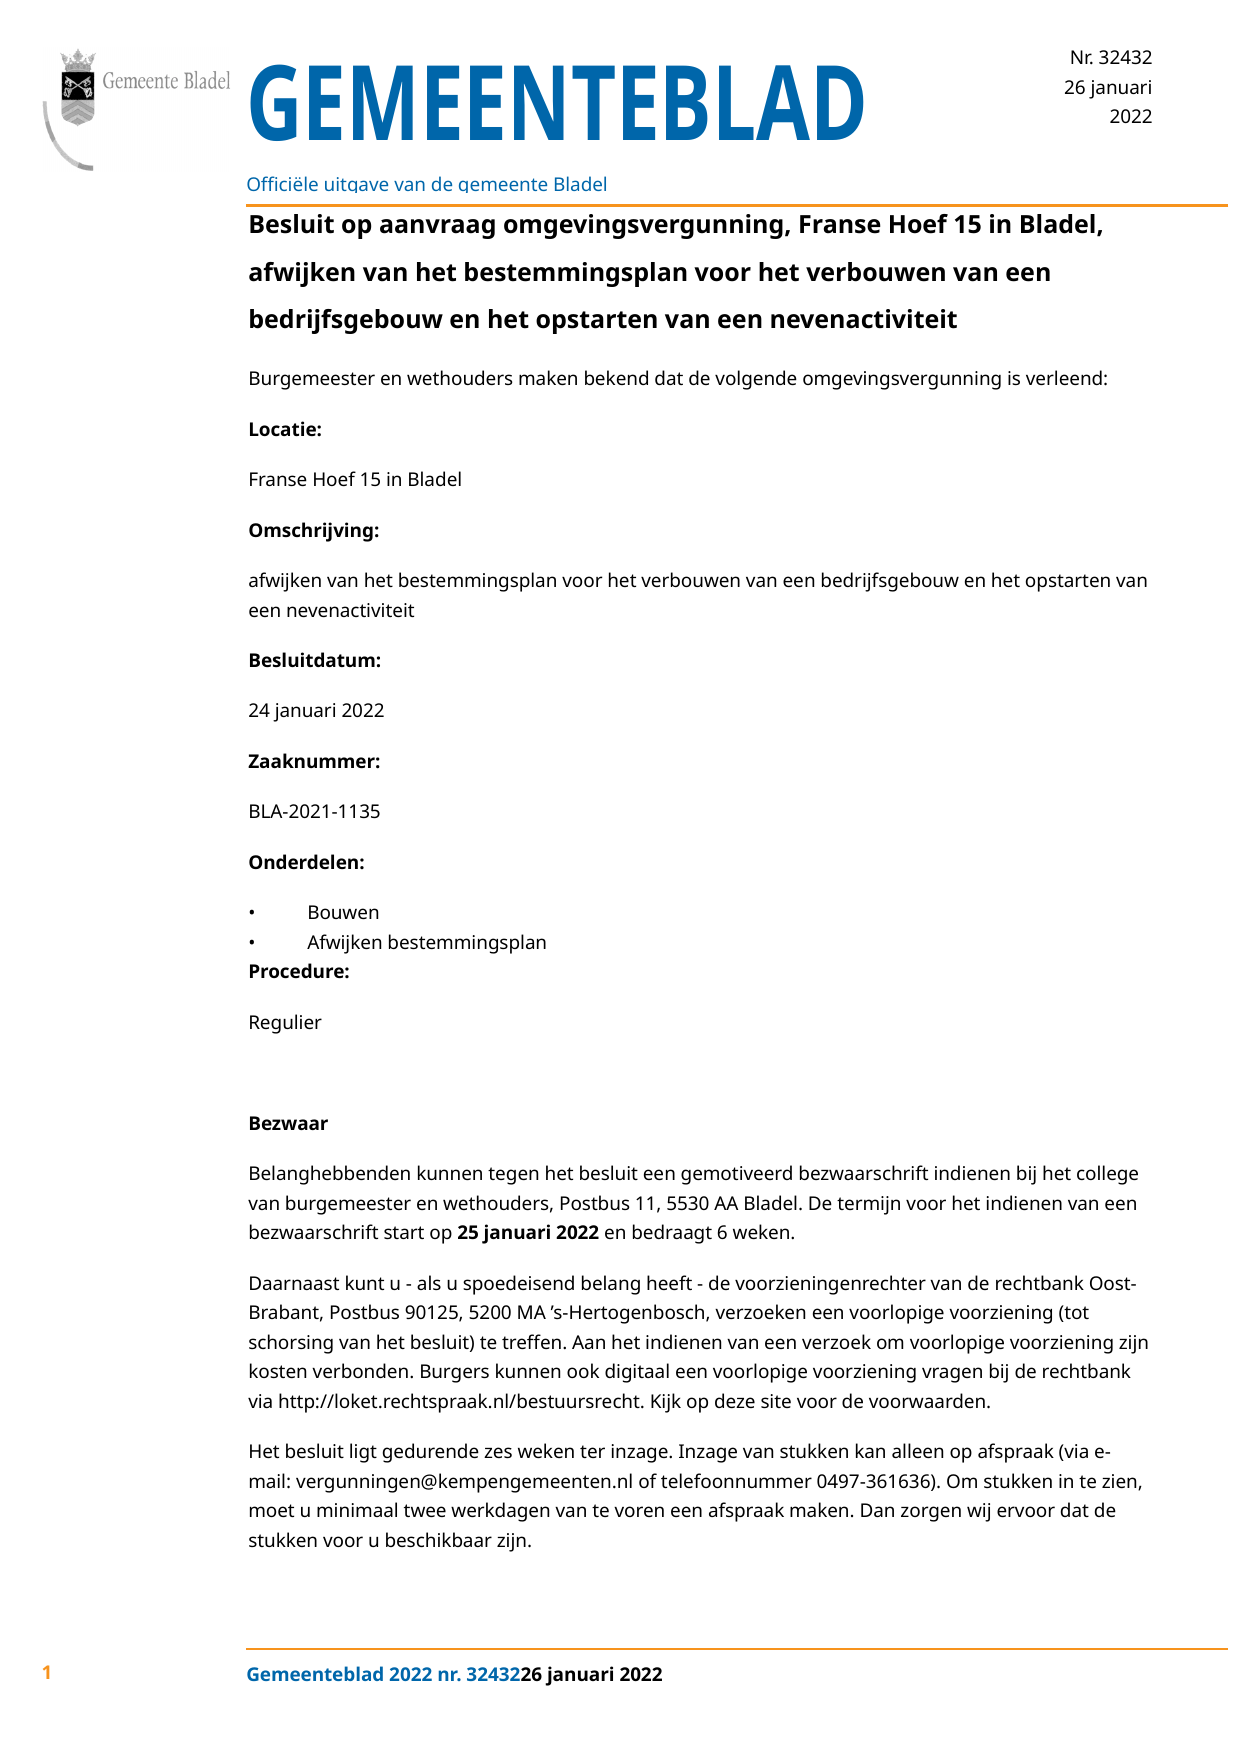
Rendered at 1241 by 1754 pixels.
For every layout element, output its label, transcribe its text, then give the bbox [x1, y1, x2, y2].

picture [41, 47, 231, 172]
text Procedure: [248, 958, 1152, 984]
text afwijken van het bestemmingsplan voor het verbouwen van een bedrijfsgebouw en het opstarten van een nevenactiviteit [248, 567, 1152, 622]
text Belanghebbenden kunnen tegen het besluit een gemotiveerd bezwaarschrift indienen bij het college van burgemeester en wethouders, Postbus 11, 5530 AA Bladel. De termijn voor het indienen van een bezwaarschrift start op 25 januari 2022 en bedraagt 6 weken. [248, 1160, 1152, 1245]
text Bezwaar [248, 1110, 1152, 1135]
text Franse Hoef 15 in Bladel [248, 466, 1152, 492]
text Regulier [248, 1009, 1152, 1034]
text Besluitdatum: [248, 647, 1152, 673]
text Omschrijving: [248, 517, 1152, 542]
text Het besluit ligt gedurende zes weken ter inzage. Inzage van stukken kan alleen op afspraak (via e-mail: vergunningen@kempengemeenten.nl of telefoonnummer 0497-361636). Om stukken in te zien, moet u minimaal twee werkdagen van te voren een afspraak maken. Dan zorgen wij ervoor dat de stukken voor u beschikbaar zijn. [248, 1438, 1152, 1553]
list Bouwen [248, 899, 1152, 925]
text Burgemeester en wethouders maken bekend dat de volgende omgevingsvergunning is verleend: [248, 366, 1152, 391]
text Daarnaast kunt u - als u spoedeisend belang heeft - de voorzieningenrechter van de rechtbank Oost-Brabant, Postbus 90125, 5200 MA ’s-Hertogenbosch, verzoeken een voorlopige voorziening (tot schorsing van het besluit) te treffen. Aan het indienen van een verzoek om voorlopige voorziening zijn kosten verbonden. Burgers kunnen ook digitaal een voorlopige voorziening vragen bij de rechtbank via http://loket.rechtspraak.nl/bestuursrecht. Kijk op deze site voor de voorwaarden. [248, 1270, 1152, 1414]
text 24 januari 2022 [248, 698, 1152, 723]
text Onderdelen: [248, 849, 1152, 874]
text Locatie: [248, 416, 1152, 442]
text Zaaknummer: [248, 748, 1152, 774]
list Afwijken bestemmingsplan [248, 929, 1152, 954]
text Besluit op aanvraag omgevingsvergunning, Franse Hoef 15 in Bladel, afwijken van het bestemmingsplan voor het verbouwen van een bedrijfsgebouw en het opstarten van een nevenactiviteit [248, 207, 1152, 336]
text BLA-2021-1135 [248, 798, 1152, 824]
